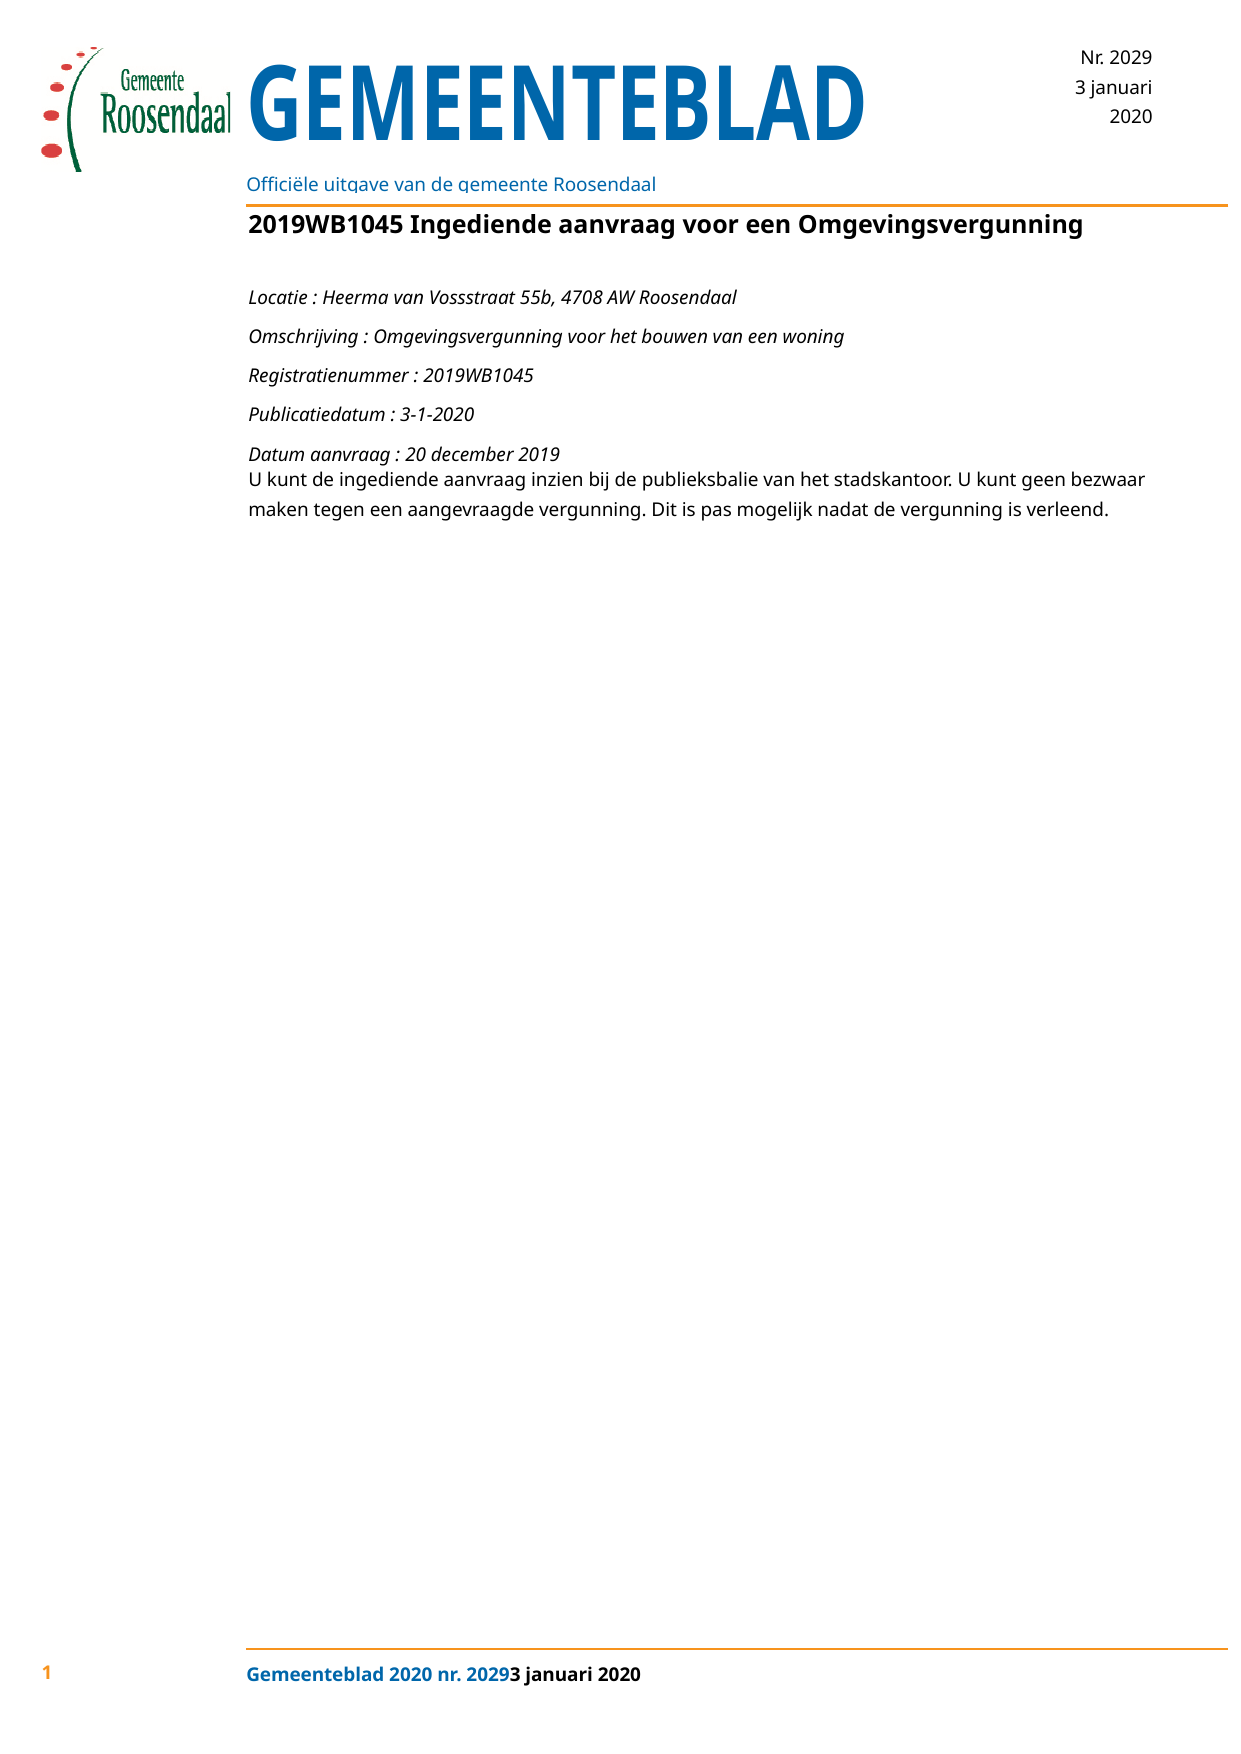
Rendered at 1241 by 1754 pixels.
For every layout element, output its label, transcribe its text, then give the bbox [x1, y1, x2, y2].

picture [41, 47, 231, 172]
text Publicatiedatum : 3-1-2020 [248, 402, 1152, 427]
text U kunt de ingediende aanvraag inzien bij de publieksbalie van het stadskantoor. U kunt geen bezwaar maken tegen een aangevraagde vergunning. Dit is pas mogelijk nadat de vergunning is verleend. [248, 467, 1152, 522]
text Datum aanvraag : 20 december 2019 [248, 441, 1152, 467]
text Locatie : Heerma van Vossstraat 55b, 4708 AW Roosendaal [248, 284, 1152, 309]
text Omschrijving : Omgevingsvergunning voor het bouwen van een woning [248, 323, 1152, 349]
text 2019WB1045 Ingediende aanvraag voor een Omgevingsvergunning [248, 207, 1152, 241]
text Registratienummer : 2019WB1045 [248, 362, 1152, 388]
